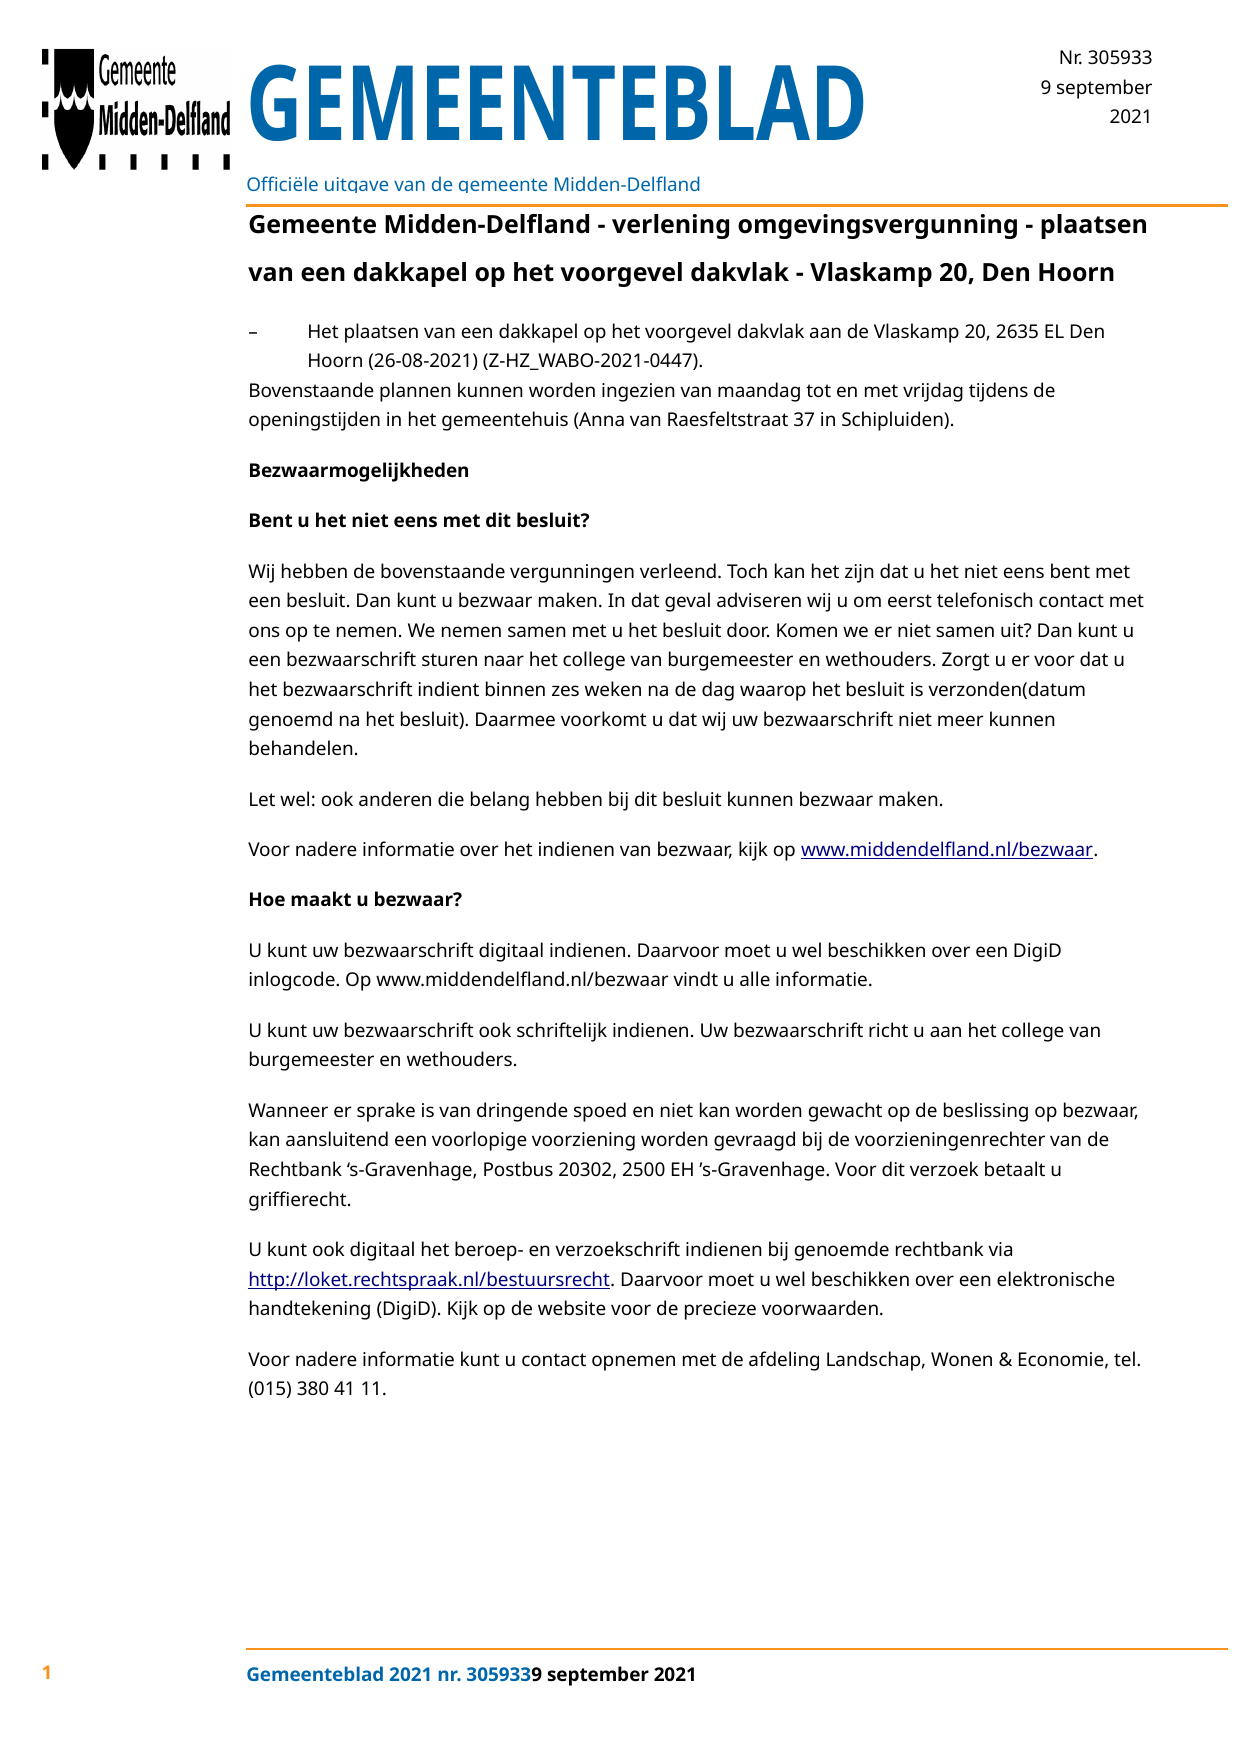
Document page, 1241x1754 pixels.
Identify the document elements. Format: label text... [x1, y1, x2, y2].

text U kunt uw bezwaarschrift ook schriftelijk indienen. Uw bezwaarschrift richt u aan het college van burgemeester en wethouders. [248, 1017, 1152, 1072]
list Het plaatsen van een dakkapel op het voorgevel dakvlak aan de Vlaskamp 20, 2635 EL Den Hoorn (26-08-2021) (Z-HZ_WABO-2021-0447). [248, 318, 1152, 373]
text Wij hebben de bovenstaande vergunningen verleend. Toch kan het zijn dat u het niet eens bent met een besluit. Dan kunt u bezwaar maken. In dat geval adviseren wij u om eerst telefonisch contact met ons op te nemen. We nemen samen met u het besluit door. Komen we er niet samen uit? Dan kunt u een bezwaarschrift sturen naar het college van burgemeester en wethouders. Zorgt u er voor dat u het bezwaarschrift indient binnen zes weken na de dag waarop het besluit is verzonden(datum genoemd na het besluit). Daarmee voorkomt u dat wij uw bezwaarschrift niet meer kunnen behandelen. [248, 558, 1152, 761]
text Let wel: ook anderen die belang hebben bij dit besluit kunnen bezwaar maken. [248, 786, 1152, 812]
text Bovenstaande plannen kunnen worden ingezien van maandag tot en met vrijdag tijdens de openingstijden in het gemeentehuis (Anna van Raesfeltstraat 37 in Schipluiden). [248, 377, 1152, 432]
text U kunt ook digitaal het beroep- en verzoekschrift indienen bij genoemde rechtbank via http://loket.rechtspraak.nl/bestuursrecht. Daarvoor moet u wel beschikken over een elektronische handtekening (DigiD). Kijk op de website voor de precieze voorwaarden. [248, 1236, 1152, 1321]
text Bent u het niet eens met dit besluit? [248, 507, 1152, 533]
text Voor nadere informatie over het indienen van bezwaar, kijk op www.middendelfland.nl/bezwaar. [248, 836, 1152, 862]
text Voor nadere informatie kunt u contact opnemen met de afdeling Landschap, Wonen & Economie, tel. (015) 380 41 11. [248, 1346, 1152, 1401]
text Wanneer er sprake is van dringende spoed en niet kan worden gewacht op de beslissing op bezwaar, kan aansluitend een voorlopige voorziening worden gevraagd bij de voorzieningenrechter van de Rechtbank ‘s-Gravenhage, Postbus 20302, 2500 EH ’s-Gravenhage. Voor dit verzoek betaalt u griffierecht. [248, 1097, 1152, 1212]
text Gemeente Midden-Delfland - verlening omgevingsvergunning - plaatsen van een dakkapel op het voorgevel dakvlak - Vlaskamp 20, Den Hoorn [248, 207, 1152, 288]
picture [41, 47, 231, 172]
text Bezwaarmogelijkheden [248, 457, 1152, 483]
text U kunt uw bezwaarschrift digitaal indienen. Daarvoor moet u wel beschikken over een DigiD inlogcode. Op www.middendelfland.nl/bezwaar vindt u alle informatie. [248, 937, 1152, 992]
text Hoe maakt u bezwaar? [248, 887, 1152, 912]
